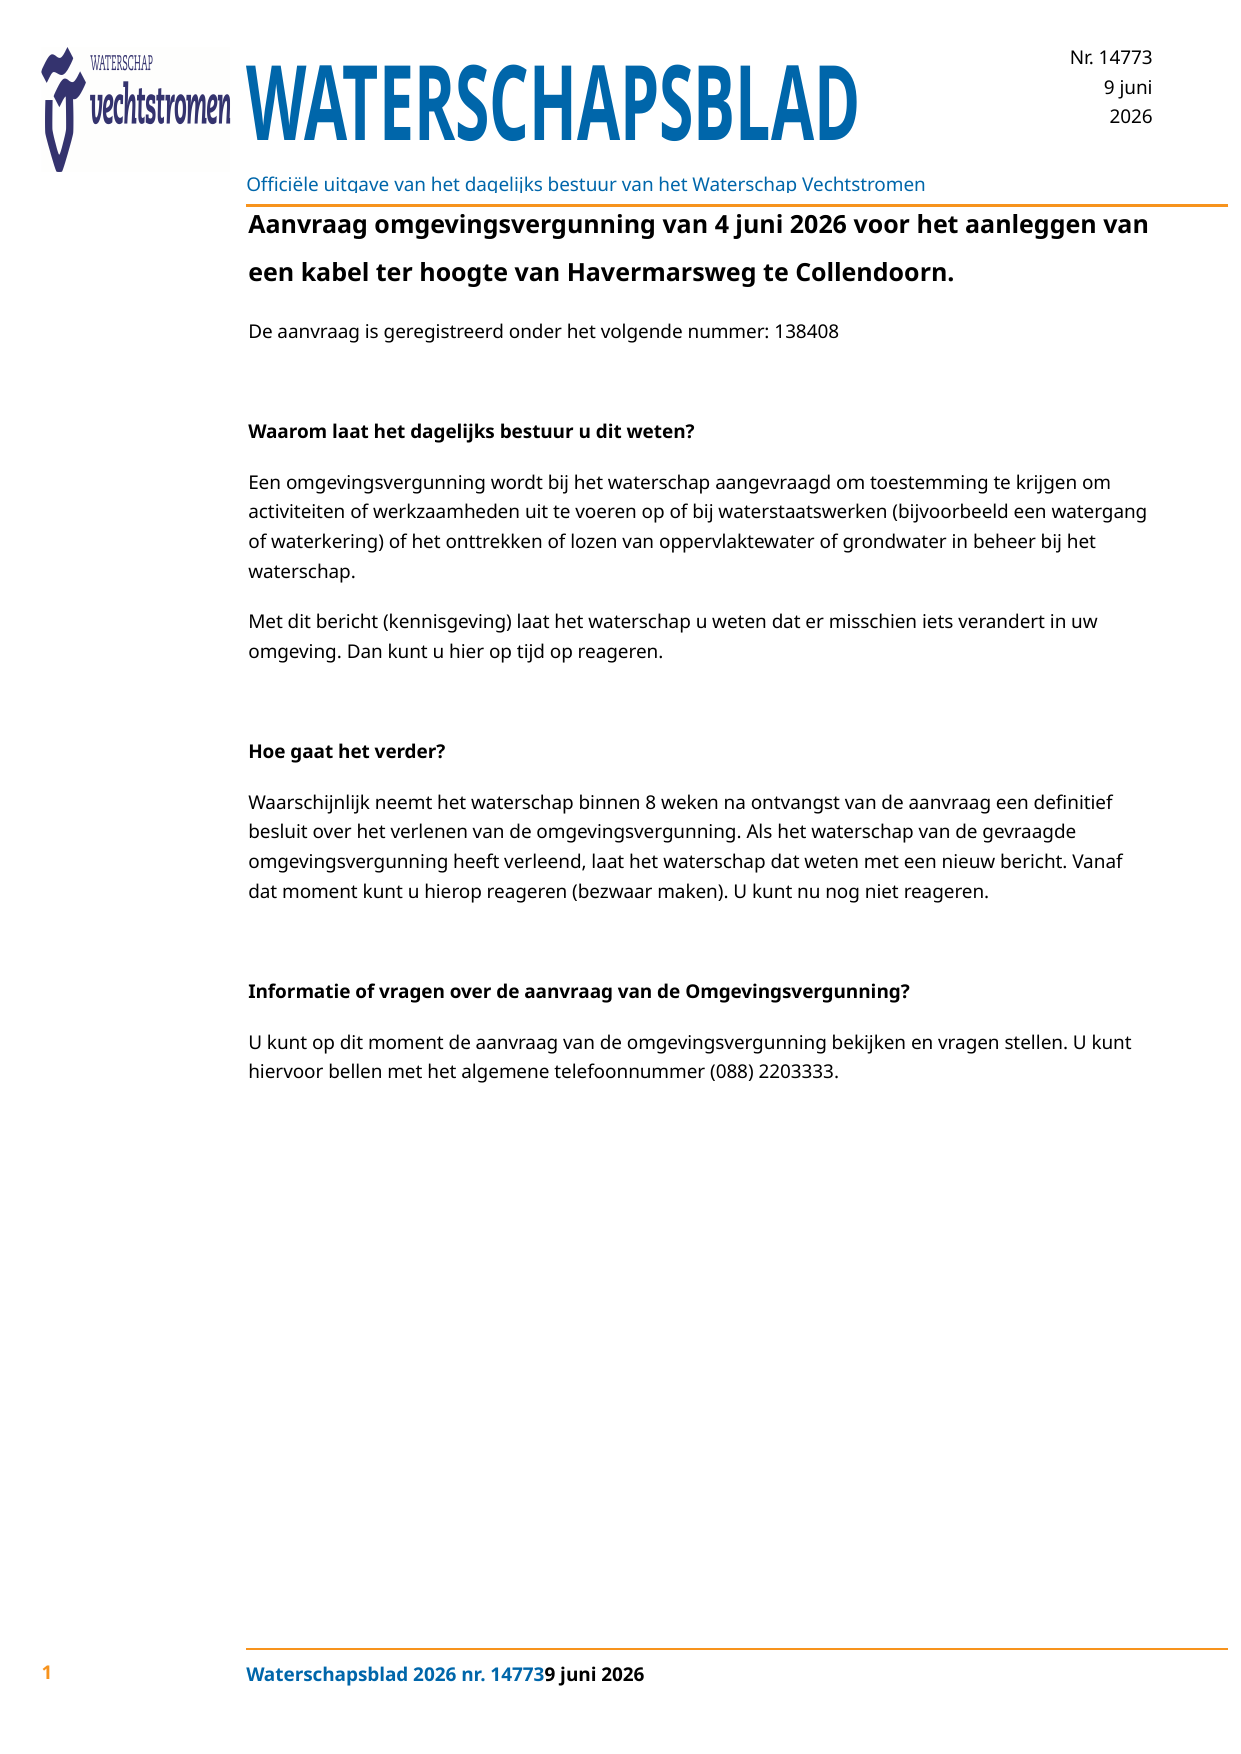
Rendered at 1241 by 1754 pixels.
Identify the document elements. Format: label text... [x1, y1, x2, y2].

picture [41, 47, 231, 172]
text Waarom laat het dagelijks bestuur u dit weten? [248, 419, 1152, 444]
text Informatie of vragen over de aanvraag van de Omgevingsvergunning? [248, 979, 1152, 1004]
text Met dit bericht (kennisgeving) laat het waterschap u weten dat er misschien iets verandert in uw omgeving. Dan kunt u hier op tijd op reageren. [248, 608, 1152, 664]
text De aanvraag is geregistreerd onder het volgende nummer: 138408 [248, 318, 1152, 344]
text Waarschijnlijk neemt het waterschap binnen 8 weken na ontvangst van de aanvraag een definitief besluit over het verlenen van de omgevingsvergunning. Als het waterschap van de gevraagde omgevingsvergunning heeft verleend, laat het waterschap dat weten met een nieuw bericht. Vanaf dat moment kunt u hierop reageren (bezwaar maken). U kunt nu nog niet reageren. [248, 789, 1152, 904]
text Hoe gaat het verder? [248, 739, 1152, 764]
text Een omgevingsvergunning wordt bij het waterschap aangevraagd om toestemming te krijgen om activiteiten of werkzaamheden uit te voeren op of bij waterstaatswerken (bijvoorbeeld een watergang of waterkering) of het onttrekken of lozen van oppervlaktewater of grondwater in beheer bij het waterschap. [248, 469, 1152, 584]
text U kunt op dit moment de aanvraag van de omgevingsvergunning bekijken en vragen stellen. U kunt hiervoor bellen met het algemene telefoonnummer (088) 2203333. [248, 1029, 1152, 1084]
text Aanvraag omgevingsvergunning van 4 juni 2026 voor het aanleggen van een kabel ter hoogte van Havermarsweg te Collendoorn. [248, 207, 1152, 288]
